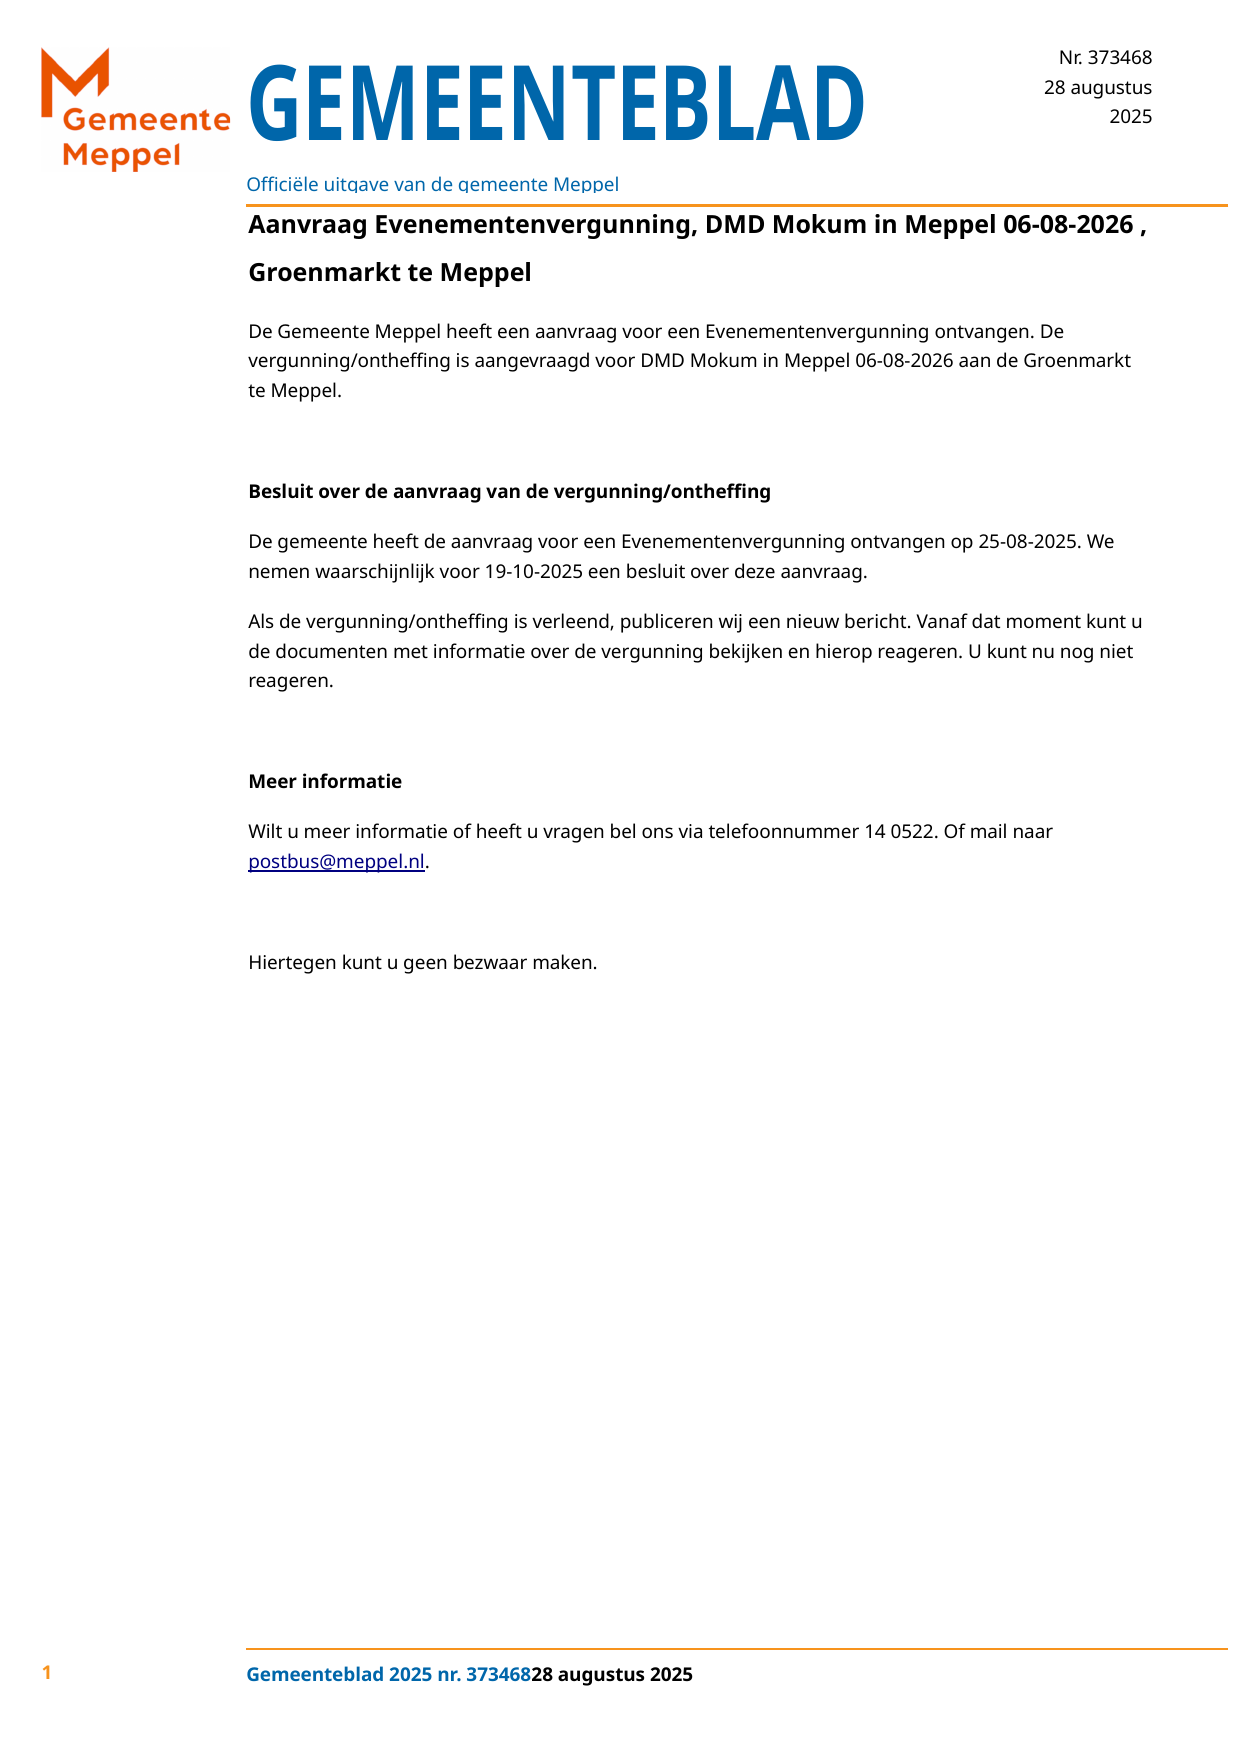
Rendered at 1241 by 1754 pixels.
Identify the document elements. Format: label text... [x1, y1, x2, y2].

text Hiertegen kunt u geen bezwaar maken. [248, 949, 1152, 975]
text De Gemeente Meppel heeft een aanvraag voor een Evenementenvergunning ontvangen. De vergunning/ontheffing is aangevraagd voor DMD Mokum in Meppel 06-08-2026 aan de Groenmarkt te Meppel. [248, 318, 1152, 403]
text Als de vergunning/ontheffing is verleend, publiceren wij een nieuw bericht. Vanaf dat moment kunt u de documenten met informatie over de vergunning bekijken en hierop reageren. U kunt nu nog niet reageren. [248, 608, 1152, 693]
text Aanvraag Evenementenvergunning, DMD Mokum in Meppel 06-08-2026 , Groenmarkt te Meppel [248, 207, 1152, 288]
text Besluit over de aanvraag van de vergunning/ontheffing [248, 478, 1152, 504]
text De gemeente heeft de aanvraag voor een Evenementenvergunning ontvangen op 25-08-2025. We nemen waarschijnlijk voor 19-10-2025 een besluit over deze aanvraag. [248, 528, 1152, 584]
text Wilt u meer informatie of heeft u vragen bel ons via telefoonnummer 14 0522. Of mail naar postbus@meppel.nl. [248, 819, 1152, 874]
picture [41, 47, 231, 172]
text Meer informatie [248, 768, 1152, 794]
